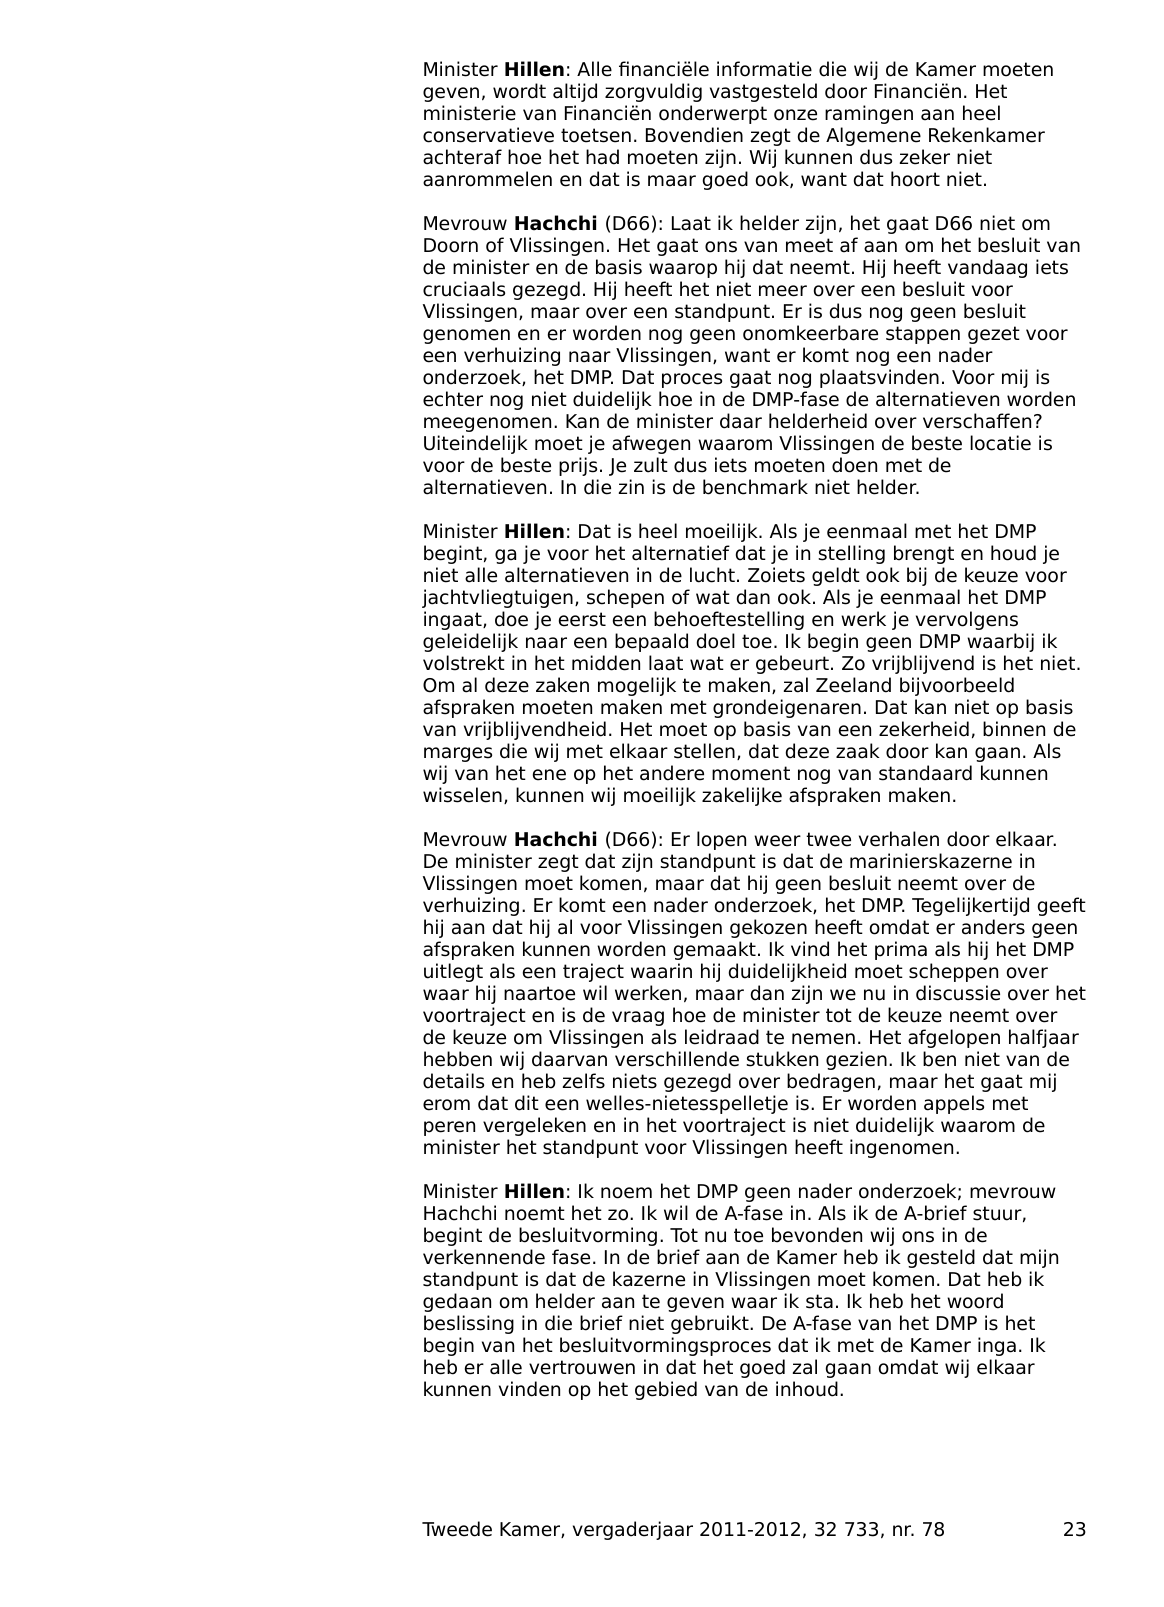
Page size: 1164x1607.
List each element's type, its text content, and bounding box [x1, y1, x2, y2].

text Mevrouw Hachchi (D66): Er lopen weer twee verhalen door elkaar. De minister zegt dat zijn standpunt is dat de marinierskazerne in Vlissingen moet komen, maar dat hij geen besluit neemt over de verhuizing. Er komt een nader onderzoek, het DMP. Tegelijkertijd geeft hij aan dat hij al voor Vlissingen gekozen heeft omdat er anders geen afspraken kunnen worden gemaakt. Ik vind het prima als hij het DMP uitlegt als een traject waarin hij duidelijkheid moet scheppen over waar hij naartoe wil werken, maar dan zijn we nu in discussie over het voortraject en is de vraag hoe de minister tot de keuze neemt over de keuze om Vlissingen als leidraad te nemen. Het afgelopen halfjaar hebben wij daarvan verschillende stukken gezien. Ik ben niet van de details en heb zelfs niets gezegd over bedragen, maar het gaat mij erom dat dit een welles-nietesspelletje is. Er worden appels met peren vergeleken en in het voortraject is niet duidelijk waarom de minister het standpunt voor Vlissingen heeft ingenomen. [422, 829, 1087, 1159]
text Mevrouw Hachchi (D66): Laat ik helder zijn, het gaat D66 niet om Doorn of Vlissingen. Het gaat ons van meet af aan om het besluit van de minister en de basis waarop hij dat neemt. Hij heeft vandaag iets cruciaals gezegd. Hij heeft het niet meer over een besluit voor Vlissingen, maar over een standpunt. Er is dus nog geen besluit genomen en er worden nog geen onomkeerbare stappen gezet voor een verhuizing naar Vlissingen, want er komt nog een nader onderzoek, het DMP. Dat proces gaat nog plaatsvinden. Voor mij is echter nog niet duidelijk hoe in de DMP-fase de alternatieven worden meegenomen. Kan de minister daar helderheid over verschaffen? Uiteindelijk moet je afwegen waarom Vlissingen de beste locatie is voor de beste prijs. Je zult dus iets moeten doen met de alternatieven. In die zin is de benchmark niet helder. [422, 213, 1087, 499]
text Minister Hillen: Alle financiële informatie die wij de Kamer moeten geven, wordt altijd zorgvuldig vastgesteld door Financiën. Het ministerie van Financiën onderwerpt onze ramingen aan heel conservatieve toetsen. Bovendien zegt de Algemene Rekenkamer achteraf hoe het had moeten zijn. Wij kunnen dus zeker niet aanrommelen en dat is maar goed ook, want dat hoort niet. [422, 59, 1087, 191]
text Minister Hillen: Ik noem het DMP geen nader onderzoek; mevrouw Hachchi noemt het zo. Ik wil de A-fase in. Als ik de A-brief stuur, begint de besluitvorming. Tot nu toe bevonden wij ons in de verkennende fase. In de brief aan de Kamer heb ik gesteld dat mijn standpunt is dat de kazerne in Vlissingen moet komen. Dat heb ik gedaan om helder aan te geven waar ik sta. Ik heb het woord beslissing in die brief niet gebruikt. De A-fase van het DMP is het begin van het besluitvormingsproces dat ik met de Kamer inga. Ik heb er alle vertrouwen in dat het goed zal gaan omdat wij elkaar kunnen vinden op het gebied van de inhoud. [422, 1181, 1087, 1401]
text Minister Hillen: Dat is heel moeilijk. Als je eenmaal met het DMP begint, ga je voor het alternatief dat je in stelling brengt en houd je niet alle alternatieven in de lucht. Zoiets geldt ook bij de keuze voor jachtvliegtuigen, schepen of wat dan ook. Als je eenmaal het DMP ingaat, doe je eerst een behoeftestelling en werk je vervolgens geleidelijk naar een bepaald doel toe. Ik begin geen DMP waarbij ik volstrekt in het midden laat wat er gebeurt. Zo vrijblijvend is het niet. Om al deze zaken mogelijk te maken, zal Zeeland bijvoorbeeld afspraken moeten maken met grondeigenaren. Dat kan niet op basis van vrijblijvendheid. Het moet op basis van een zekerheid, binnen de marges die wij met elkaar stellen, dat deze zaak door kan gaan. Als wij van het ene op het andere moment nog van standaard kunnen wisselen, kunnen wij moeilijk zakelijke afspraken maken. [422, 521, 1087, 807]
